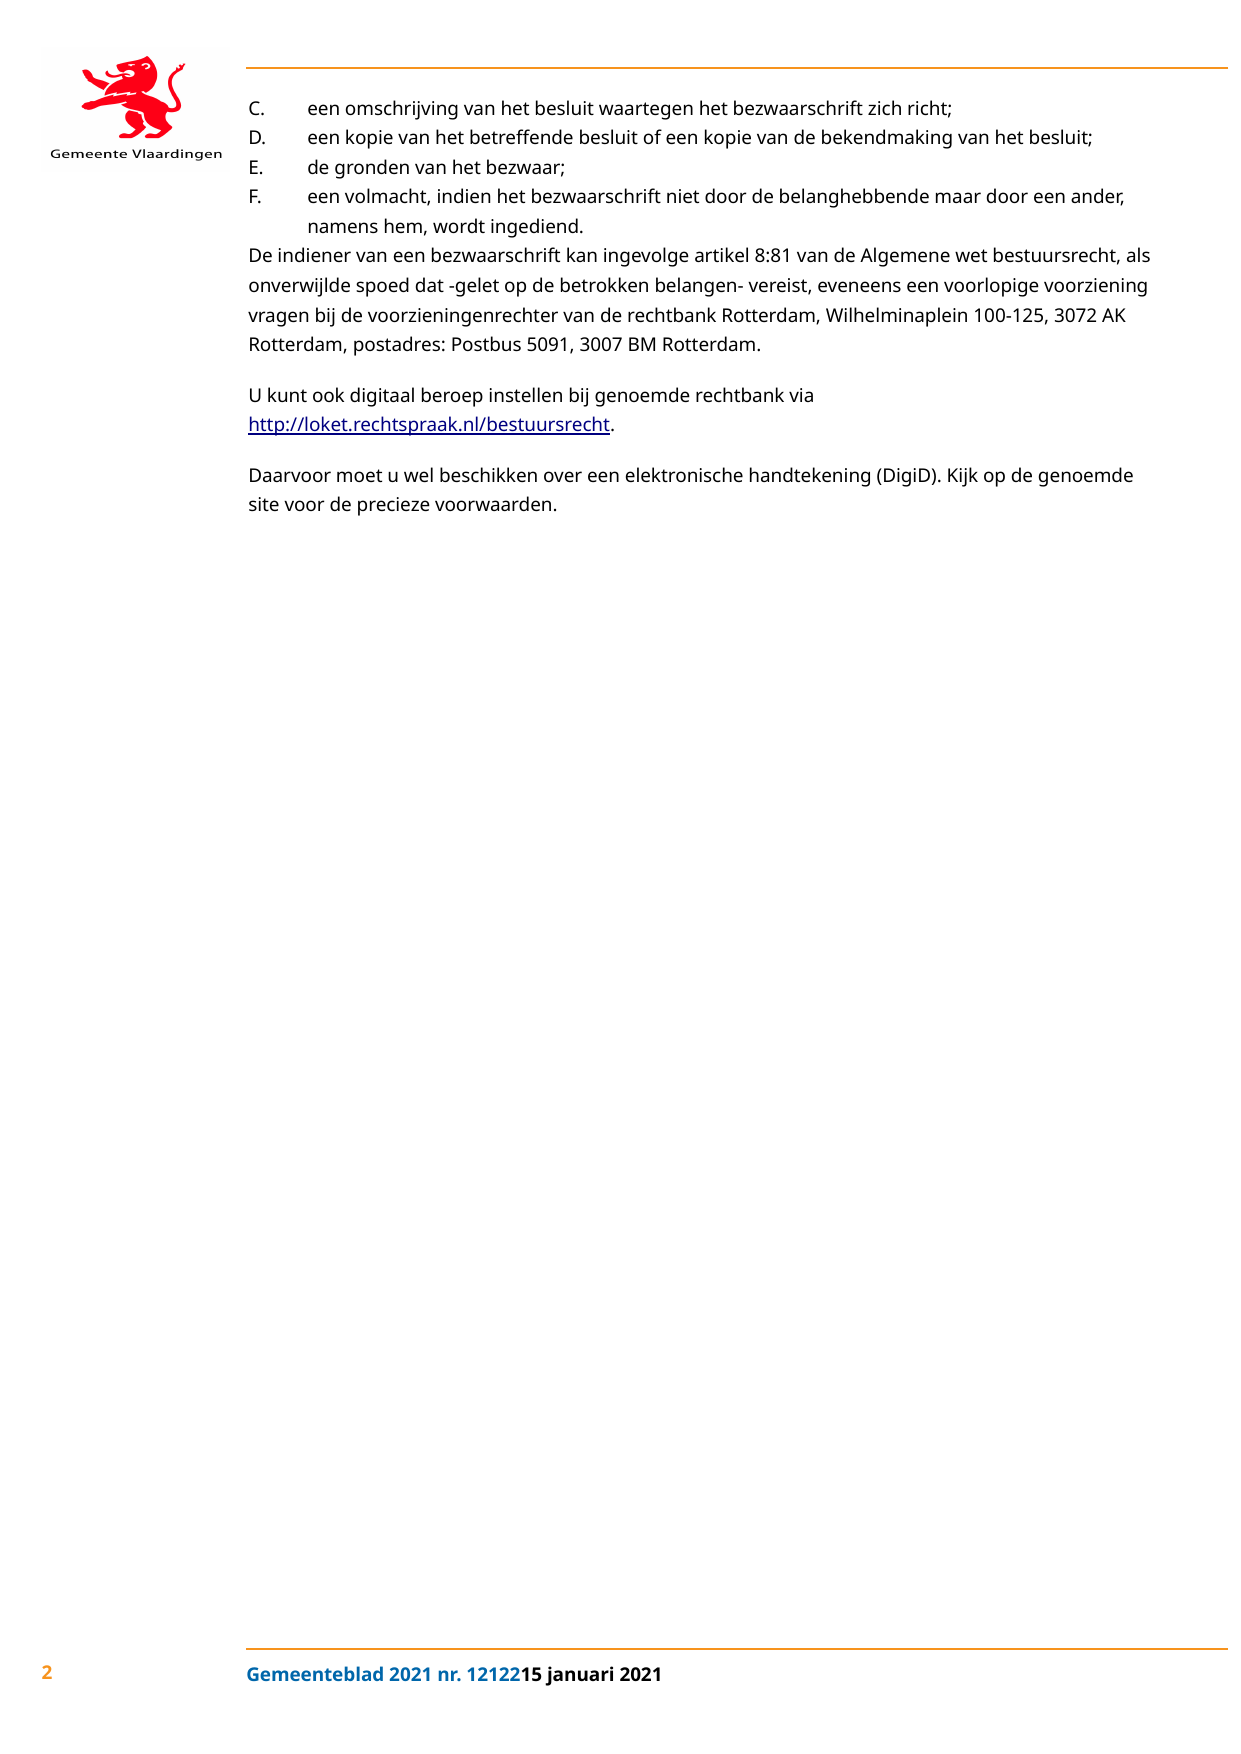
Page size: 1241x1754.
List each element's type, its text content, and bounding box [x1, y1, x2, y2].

list een omschrijving van het besluit waartegen het bezwaarschrift zich richt; [248, 95, 1152, 121]
list een kopie van het betreffende besluit of een kopie van de bekendmaking van het besluit; [248, 124, 1152, 150]
list een volmacht, indien het bezwaarschrift niet door de belanghebbende maar door een ander, namens hem, wordt ingediend. [248, 183, 1152, 239]
text De indiener van een bezwaarschrift kan ingevolge artikel 8:81 van de Algemene wet bestuursrecht, als onverwijlde spoed dat -gelet op de betrokken belangen- vereist, eveneens een voorlopige voorziening vragen bij de voorzieningenrechter van de rechtbank Rotterdam, Wilhelminaplein 100-125, 3072 AK Rotterdam, postadres: Postbus 5091, 3007 BM Rotterdam. [248, 243, 1152, 357]
picture [41, 47, 231, 172]
text U kunt ook digitaal beroep instellen bij genoemde rechtbank via http://loket.rechtspraak.nl/bestuursrecht. [248, 382, 1152, 437]
list de gronden van het bezwaar; [248, 154, 1152, 180]
text Daarvoor moet u wel beschikken over een elektronische handtekening (DigiD). Kijk op de genoemde site voor de precieze voorwaarden. [248, 462, 1152, 517]
